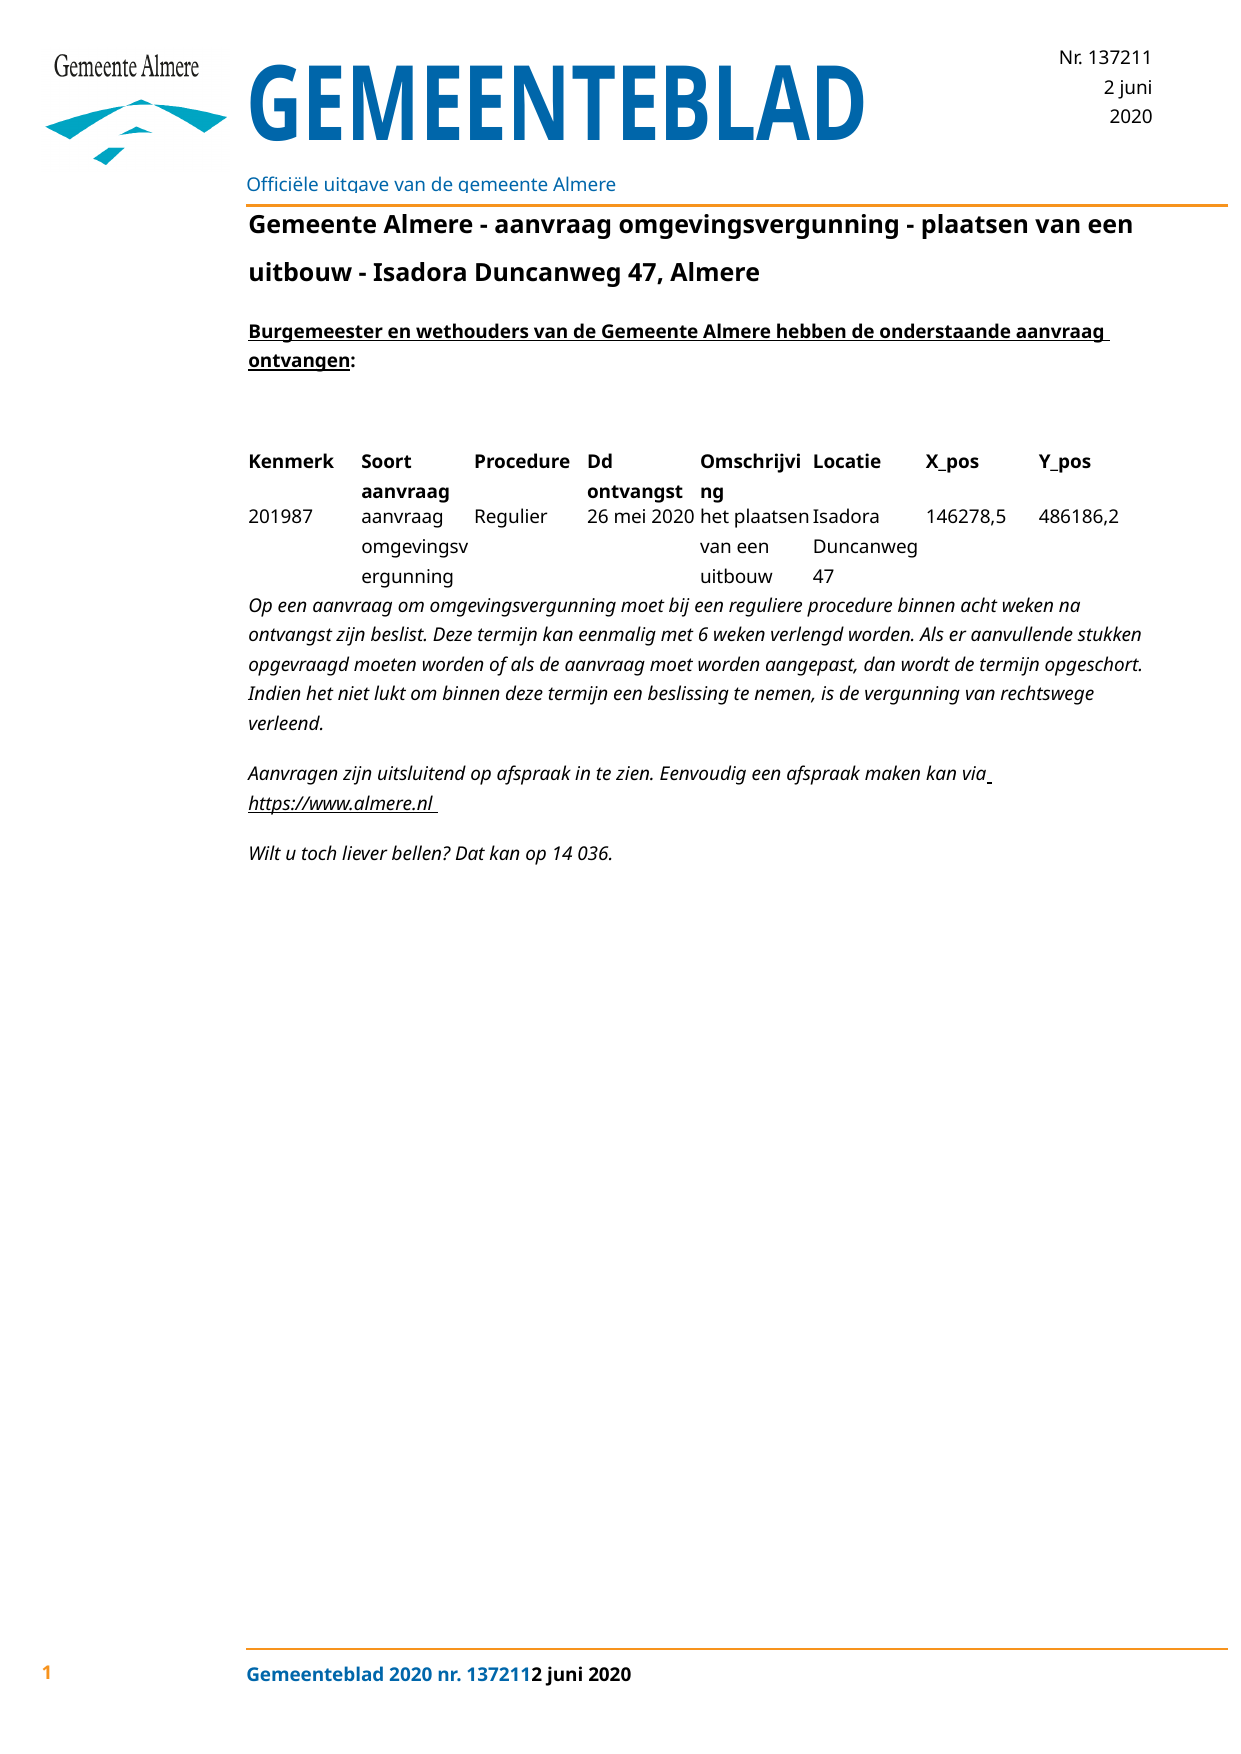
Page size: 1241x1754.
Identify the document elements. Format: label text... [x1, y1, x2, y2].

table_cell Isadora Duncanweg 47 [813, 504, 926, 589]
text Gemeente Almere - aanvraag omgevingsvergunning - plaatsen van een uitbouw - Isadora Duncanweg 47, Almere [248, 207, 1152, 288]
table_cell aanvraag omgevingsvergunning [361, 504, 474, 589]
table_cell 26 mei 2020 [587, 504, 700, 589]
table_header Soort aanvraag [361, 449, 474, 504]
table_header Locatie [813, 449, 926, 504]
table_cell het plaatsen van een uitbouw [700, 504, 813, 589]
text Aanvragen zijn uitsluitend op afspraak in te zien. Eenvoudig een afspraak maken kan via https://www.almere.nl [248, 761, 1152, 816]
table_cell 146278,5 [926, 504, 1038, 589]
table_header Procedure [474, 449, 587, 504]
table_cell 201987 [248, 504, 361, 589]
picture [41, 47, 231, 172]
table_header X_pos [926, 449, 1038, 504]
text Op een aanvraag om omgevingsvergunning moet bij een reguliere procedure binnen acht weken na ontvangst zijn beslist. Deze termijn kan eenmalig met 6 weken verlengd worden. Als er aanvullende stukken opgevraagd moeten worden of als de aanvraag moet worden aangepast, dan wordt de termijn opgeschort. Indien het niet lukt om binnen deze termijn een beslissing te nemen, is de vergunning van rechtswege verleend. [248, 592, 1152, 736]
table_cell 486186,2 [1039, 504, 1152, 589]
table_header Y_pos [1039, 449, 1152, 504]
text Wilt u toch liever bellen? Dat kan op 14 036. [248, 841, 1152, 866]
text Burgemeester en wethouders van de Gemeente Almere hebben de onderstaande aanvraag ontvangen: [248, 318, 1152, 373]
table_header Dd ontvangst [587, 449, 700, 504]
table_header Omschrijving [700, 449, 813, 504]
table_cell Regulier [474, 504, 587, 589]
table_header Kenmerk [248, 449, 361, 504]
